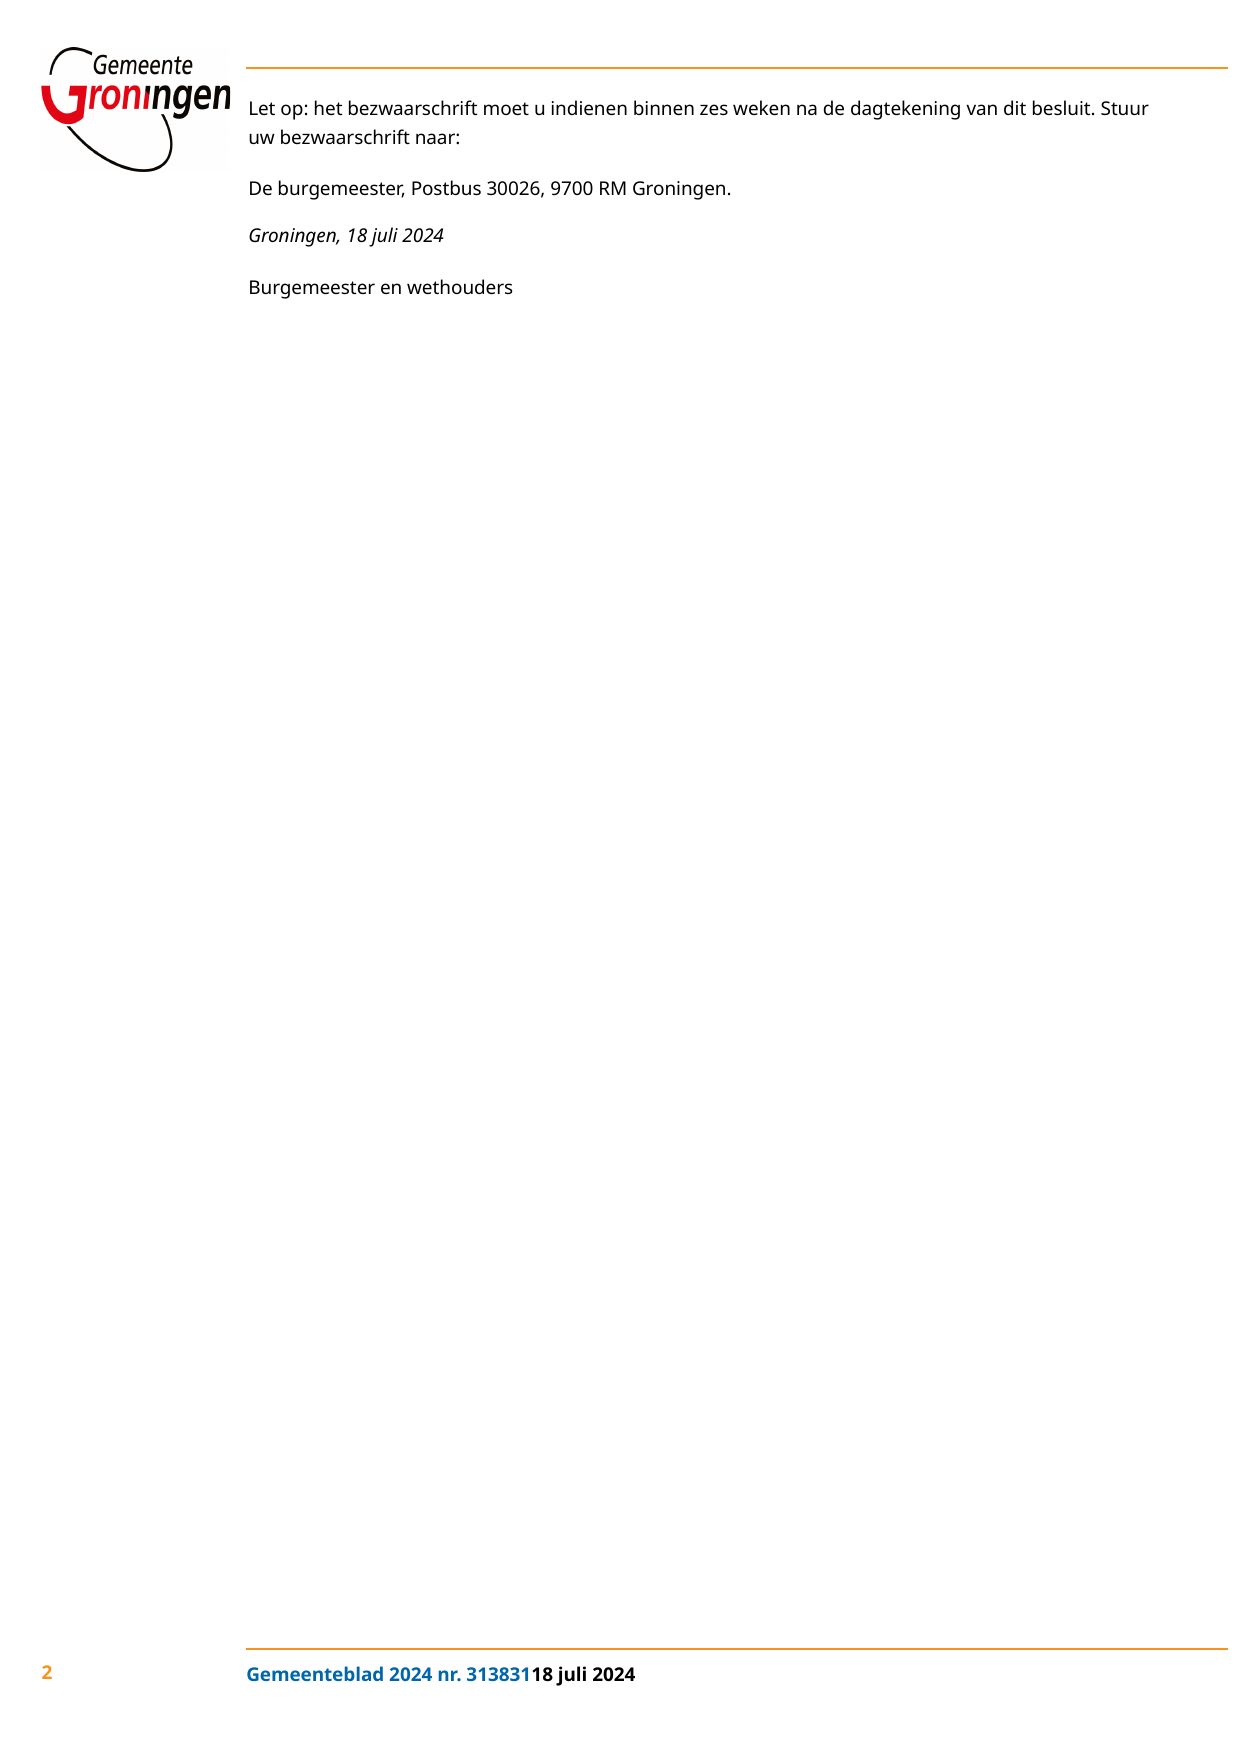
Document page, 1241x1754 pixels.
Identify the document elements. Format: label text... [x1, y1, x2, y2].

text Burgemeester en wethouders [248, 274, 1152, 300]
text De burgemeester, Postbus 30026, 9700 RM Groningen. [248, 175, 1152, 201]
picture [41, 47, 231, 172]
text Let op: het bezwaarschrift moet u indienen binnen zes weken na de dagtekening van dit besluit. Stuur uw bezwaarschrift naar: [248, 95, 1152, 150]
text Groningen, 18 juli 2024 [248, 223, 1152, 248]
